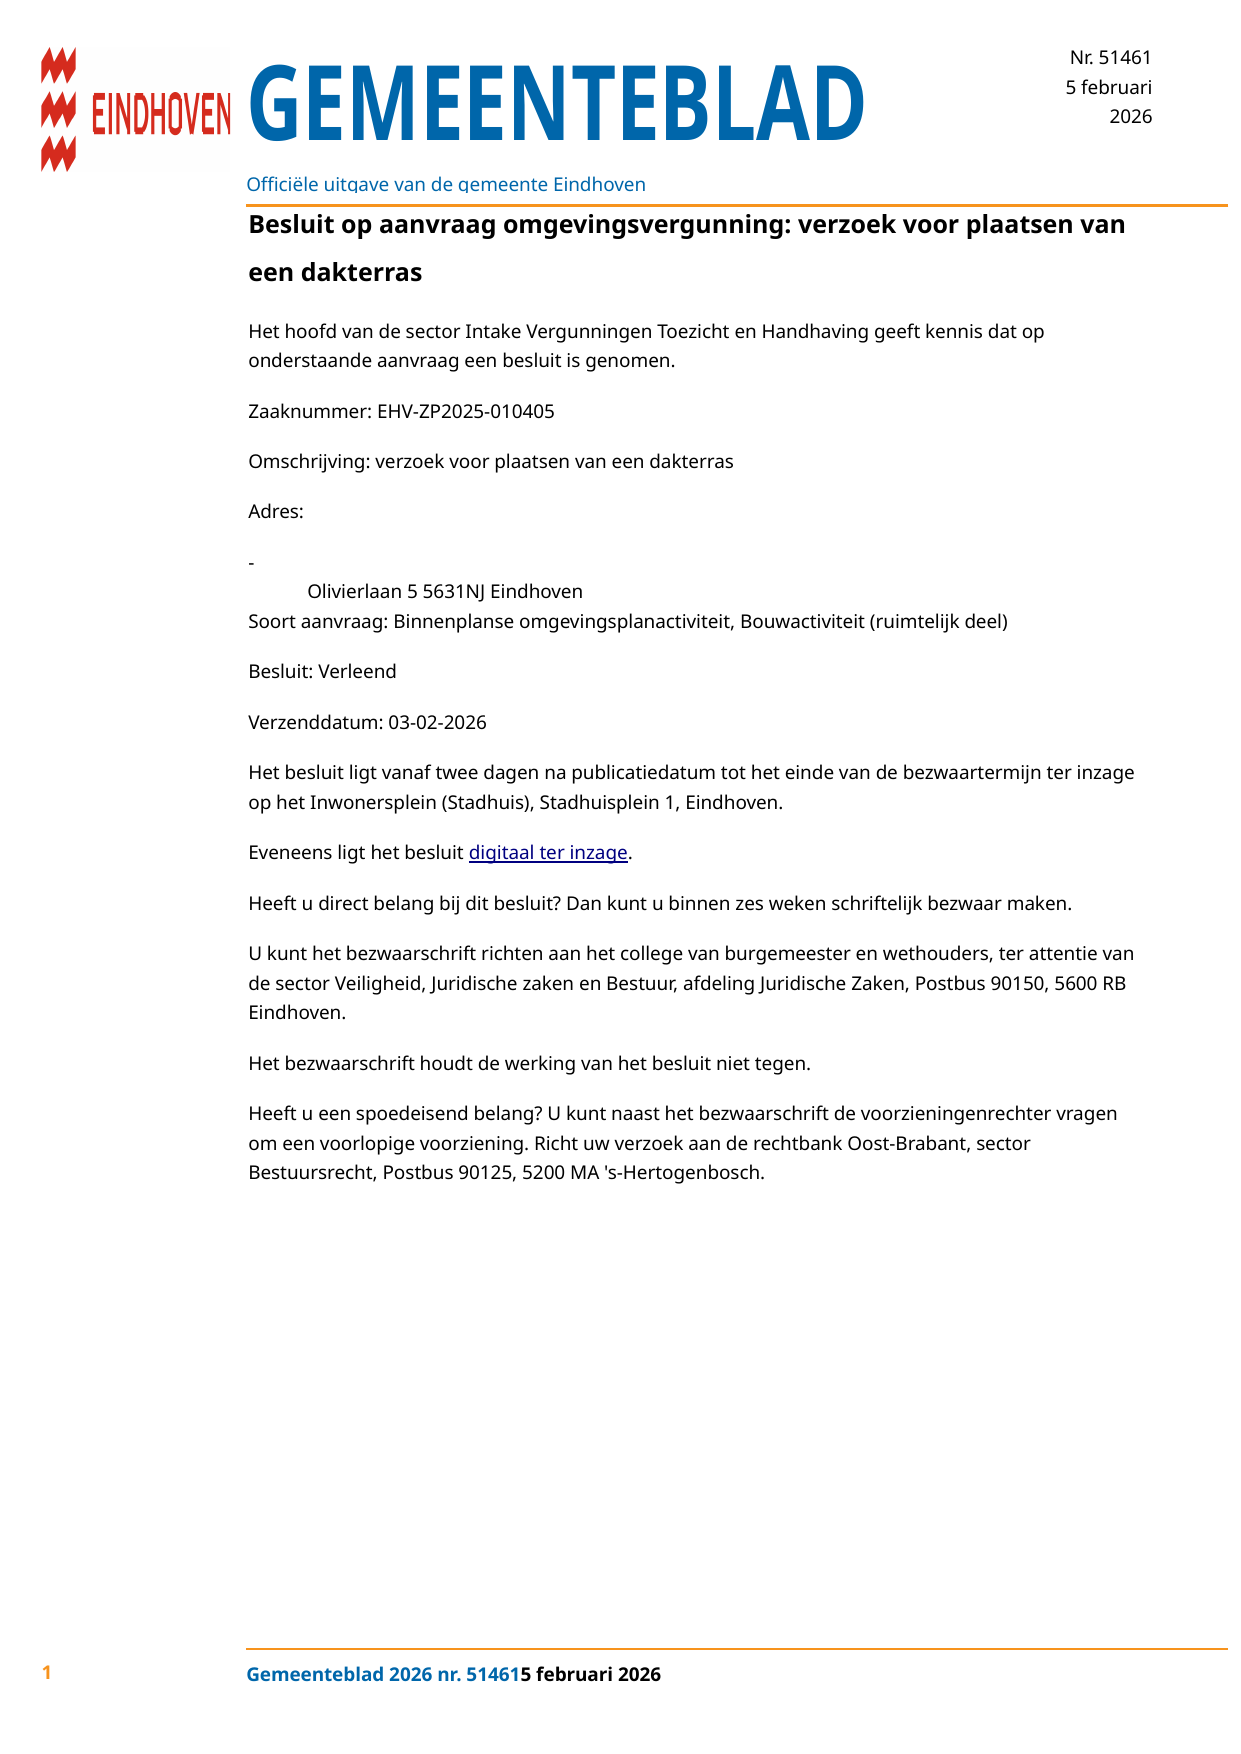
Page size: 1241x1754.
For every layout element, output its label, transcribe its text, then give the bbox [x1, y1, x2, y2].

picture [41, 47, 231, 172]
text Adres: [248, 499, 1152, 524]
text Het hoofd van de sector Intake Vergunningen Toezicht en Handhaving geeft kennis dat op onderstaande aanvraag een besluit is genomen. [248, 318, 1152, 373]
text U kunt het bezwaarschrift richten aan het college van burgemeester en wethouders, ter attentie van de sector Veiligheid, Juridische zaken en Bestuur, afdeling Juridische Zaken, Postbus 90150, 5600 RB Eindhoven. [248, 940, 1152, 1025]
text Heeft u direct belang bij dit besluit? Dan kunt u binnen zes weken schriftelijk bezwaar maken. [248, 890, 1152, 916]
text Besluit op aanvraag omgevingsvergunning: verzoek voor plaatsen van een dakterras [248, 207, 1152, 288]
text Verzenddatum: 03-02-2026 [248, 709, 1152, 735]
text Heeft u een spoedeisend belang? U kunt naast het bezwaarschrift de voorzieningenrechter vragen om een voorlopige voorziening. Richt uw verzoek aan de rechtbank Oost-Brabant, sector Bestuursrecht, Postbus 90125, 5200 MA 's-Hertogenbosch. [248, 1100, 1152, 1185]
text Zaaknummer: EHV-ZP2025-010405 [248, 398, 1152, 424]
text Omschrijving: verzoek voor plaatsen van een dakterras [248, 448, 1152, 474]
text Soort aanvraag: Binnenplanse omgevingsplanactiviteit, Bouwactiviteit (ruimtelijk deel) [248, 608, 1152, 634]
text Het bezwaarschrift houdt de werking van het besluit niet tegen. [248, 1050, 1152, 1076]
text Eveneens ligt het besluit digitaal ter inzage. [248, 839, 1152, 865]
text Besluit: Verleend [248, 659, 1152, 684]
list Olivierlaan 5 5631NJ Eindhoven [248, 579, 1152, 604]
text Het besluit ligt vanaf twee dagen na publicatiedatum tot het einde van de bezwaartermijn ter inzage op het Inwonersplein (Stadhuis), Stadhuisplein 1, Eindhoven. [248, 759, 1152, 815]
